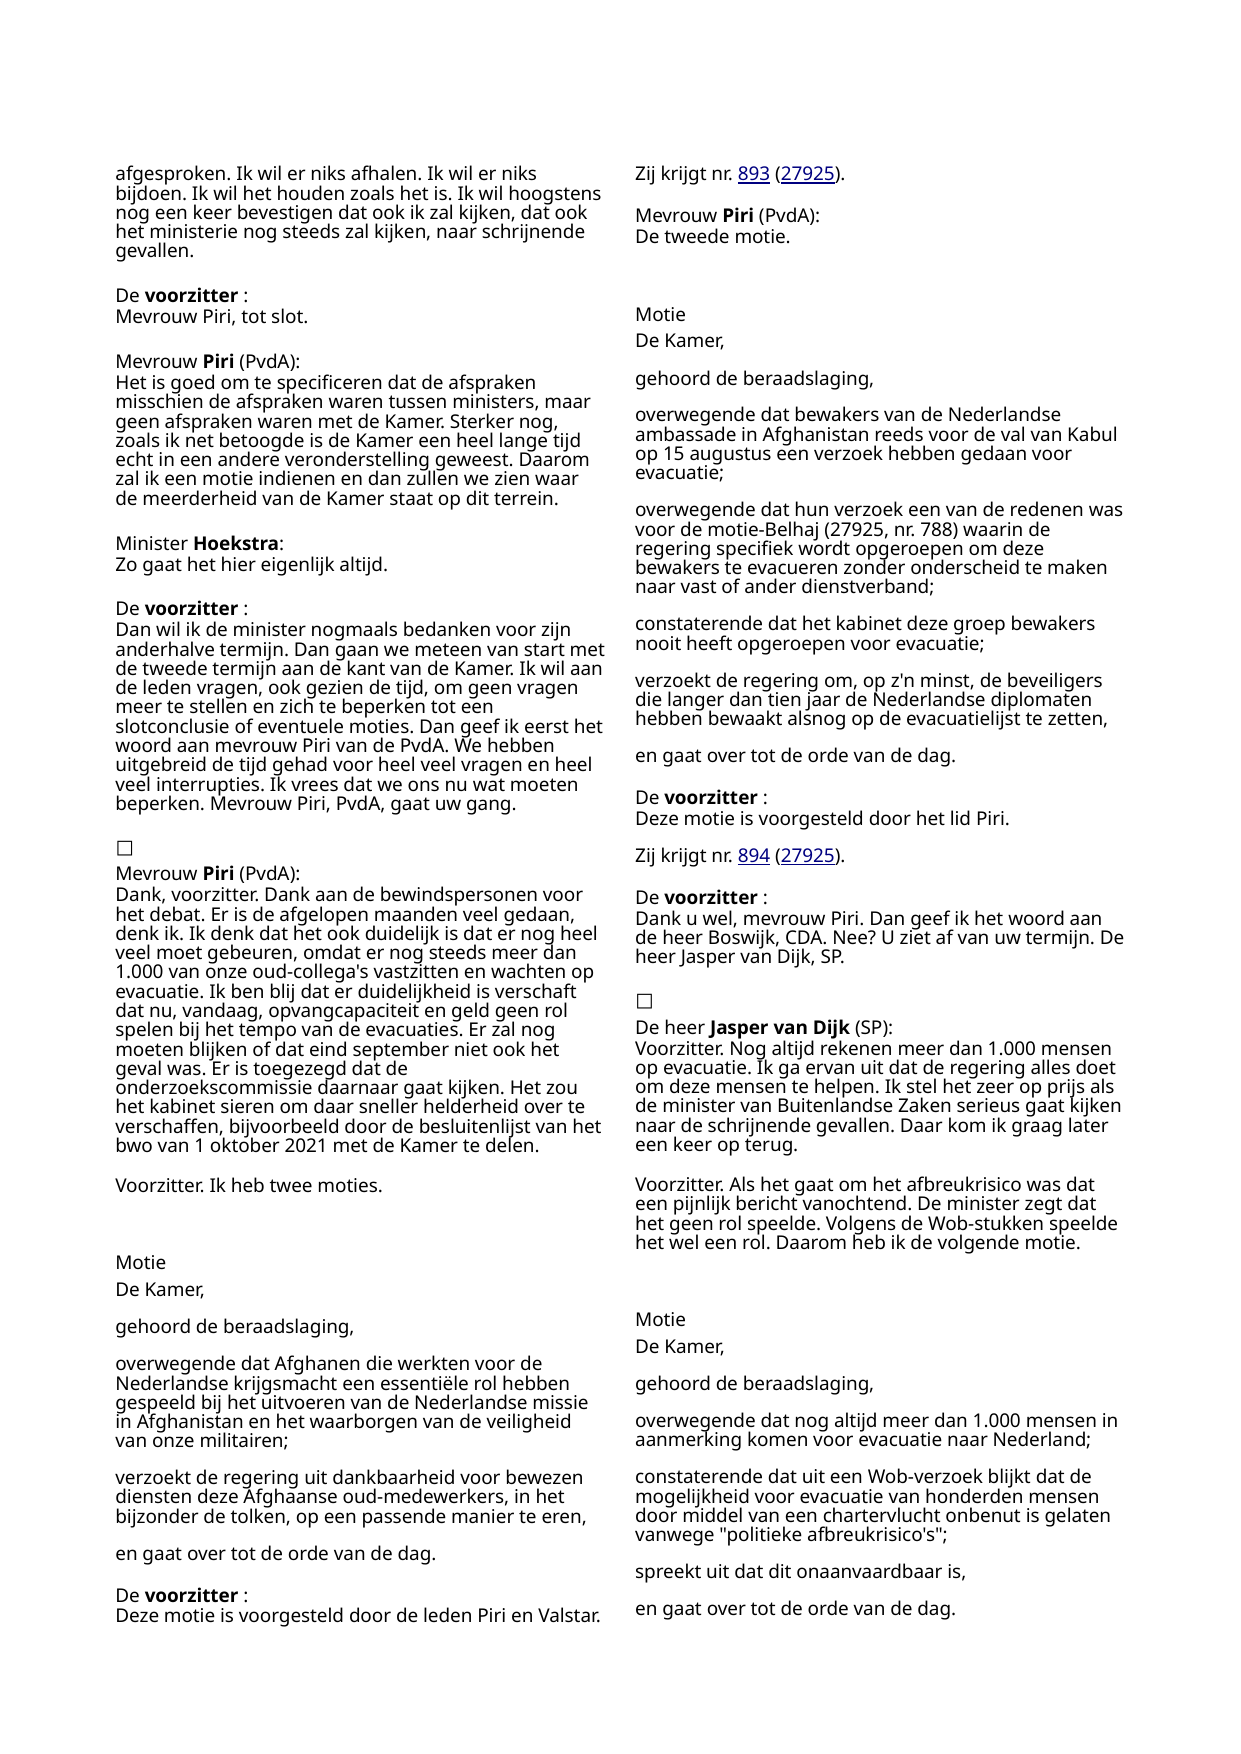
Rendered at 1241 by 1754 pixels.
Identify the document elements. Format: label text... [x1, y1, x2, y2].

text Minister Hoekstra: [115, 530, 605, 556]
text Motie [115, 1249, 605, 1275]
text De voorzitter : [635, 884, 1125, 909]
text constaterende dat het kabinet deze groep bewakers nooit heeft opgeroepen voor evacuatie; [635, 615, 1125, 654]
text gehoord de beraadslaging, [635, 1375, 1125, 1394]
text Mevrouw Piri (PvdA): [115, 348, 605, 374]
text en gaat over tot de orde van de dag. [635, 747, 1125, 766]
text en gaat over tot de orde van de dag. [635, 1600, 1125, 1619]
text overwegende dat hun verzoek een van de redenen was voor de motie-Belhaj (27925, nr. 788) waarin de regering specifiek wordt opgeroepen om deze bewakers te evacueren zonder onderscheid te maken naar vast of ander dienstverband; [635, 501, 1125, 598]
text verzoekt de regering uit dankbaarheid voor bewezen diensten deze Afghaanse oud-medewerkers, in het bijzonder de tolken, op een passende manier te eren, [115, 1469, 605, 1527]
text Zij krijgt nr. 893 (27925). [635, 165, 1125, 184]
text afgesproken. Ik wil er niks afhalen. Ik wil er niks bijdoen. Ik wil het houden zoals het is. Ik wil hoogstens nog een keer bevestigen dat ook ik zal kijken, dat ook het ministerie nog steeds zal kijken, naar schrijnende gevallen. [115, 165, 605, 262]
text Motie [635, 301, 1125, 327]
text overwegende dat bewakers van de Nederlandse ambassade in Afghanistan reeds voor de val van Kabul op 15 augustus een verzoek hebben gedaan voor evacuatie; [635, 406, 1125, 483]
text ⬜ [115, 835, 605, 861]
text Dank u wel, mevrouw Piri. Dan geef ik het woord aan de heer Boswijk, CDA. Nee? U ziet af van uw termijn. De heer Jasper van Dijk, SP. [635, 909, 1125, 967]
text Dan wil ik de minister nogmaals bedanken voor zijn anderhalve termijn. Dan gaan we meteen van start met de tweede termijn aan de kant van de Kamer. Ik wil aan de leden vragen, ook gezien de tijd, om geen vragen meer te stellen en zich te beperken tot een slotconclusie of eventuele moties. Dan geef ik eerst het woord aan mevrouw Piri van de PvdA. We hebben uitgebreid de tijd gehad voor heel veel vragen en heel veel interrupties. Ik vrees dat we ons nu wat moeten beperken. Mevrouw Piri, PvdA, gaat uw gang. [115, 621, 605, 814]
text De voorzitter : [115, 1582, 605, 1607]
text De voorzitter : [115, 596, 605, 621]
text gehoord de beraadslaging, [635, 369, 1125, 389]
text overwegende dat nog altijd meer dan 1.000 mensen in aanmerking komen voor evacuatie naar Nederland; [635, 1412, 1125, 1451]
text verzoekt de regering om, op z'n minst, de beveiligers die langer dan tien jaar de Nederlandse diplomaten hebben bewaakt alsnog op de evacuatielijst te zetten, [635, 672, 1125, 729]
text overwegende dat Afghanen die werkten voor de Nederlandse krijgsmacht een essentiële rol hebben gespeeld bij het uitvoeren van de Nederlandse missie in Afghanistan en het waarborgen van de veiligheid van onze militairen; [115, 1355, 605, 1452]
text Deze motie is voorgesteld door de leden Piri en Valstar. [115, 1607, 605, 1627]
text spreekt uit dat dit onaanvaardbaar is, [635, 1563, 1125, 1582]
text De tweede motie. [635, 228, 1125, 247]
text ⬜ [635, 988, 1125, 1014]
text Voorzitter. Als het gaat om het afbreukrisico was dat een pijnlijk bericht vanochtend. De minister zegt dat het geen rol speelde. Volgens de Wob-stukken speelde het wel een rol. Daarom heb ik de volgende motie. [635, 1176, 1125, 1253]
text Voorzitter. Ik heb twee moties. [115, 1177, 605, 1196]
text De voorzitter : [115, 282, 605, 308]
text gehoord de beraadslaging, [115, 1318, 605, 1337]
text Zij krijgt nr. 894 (27925). [635, 847, 1125, 866]
text constaterende dat uit een Wob-verzoek blijkt dat de mogelijkheid voor evacuatie van honderden mensen door middel van een chartervlucht onbenut is gelaten vanwege "politieke afbreukrisico's"; [635, 1468, 1125, 1546]
text De voorzitter : [635, 784, 1125, 810]
text Motie [635, 1307, 1125, 1332]
text De Kamer, [635, 1338, 1125, 1357]
text De heer Jasper van Dijk (SP): [635, 1014, 1125, 1040]
text De Kamer, [635, 332, 1125, 352]
text en gaat over tot de orde van de dag. [115, 1545, 605, 1564]
text Zo gaat het hier eigenlijk altijd. [115, 556, 605, 575]
text Mevrouw Piri (PvdA): [115, 861, 605, 886]
text Mevrouw Piri (PvdA): [635, 202, 1125, 228]
text De Kamer, [115, 1281, 605, 1301]
text Voorzitter. Nog altijd rekenen meer dan 1.000 mensen op evacuatie. Ik ga ervan uit dat de regering alles doet om deze mensen te helpen. Ik stel het zeer op prijs als de minister van Buitenlandse Zaken serieus gaat kijken naar de schrijnende gevallen. Daar kom ik graag later een keer op terug. [635, 1040, 1125, 1155]
text Het is goed om te specificeren dat de afspraken misschien de afspraken waren tussen ministers, maar geen afspraken waren met de Kamer. Sterker nog, zoals ik net betoogde is de Kamer een heel lange tijd echt in een andere veronderstelling geweest. Daarom zal ik een motie indienen en dan zullen we zien waar de meerderheid van de Kamer staat op dit terrein. [115, 374, 605, 509]
text Deze motie is voorgesteld door het lid Piri. [635, 810, 1125, 829]
text Dank, voorzitter. Dank aan de bewindspersonen voor het debat. Er is de afgelopen maanden veel gedaan, denk ik. Ik denk dat het ook duidelijk is dat er nog heel veel moet gebeuren, omdat er nog steeds meer dan 1.000 van onze oud-collega's vastzitten en wachten op evacuatie. Ik ben blij dat er duidelijkheid is verschaft dat nu, vandaag, opvangcapaciteit en geld geen rol spelen bij het tempo van de evacuaties. Er zal nog moeten blijken of dat eind september niet ook het geval was. Er is toegezegd dat de onderzoekscommissie daarnaar gaat kijken. Het zou het kabinet sieren om daar sneller helderheid over te verschaffen, bijvoorbeeld door de besluitenlijst van het bwo van 1 oktober 2021 met de Kamer te delen. [115, 886, 605, 1156]
text Mevrouw Piri, tot slot. [115, 308, 605, 327]
